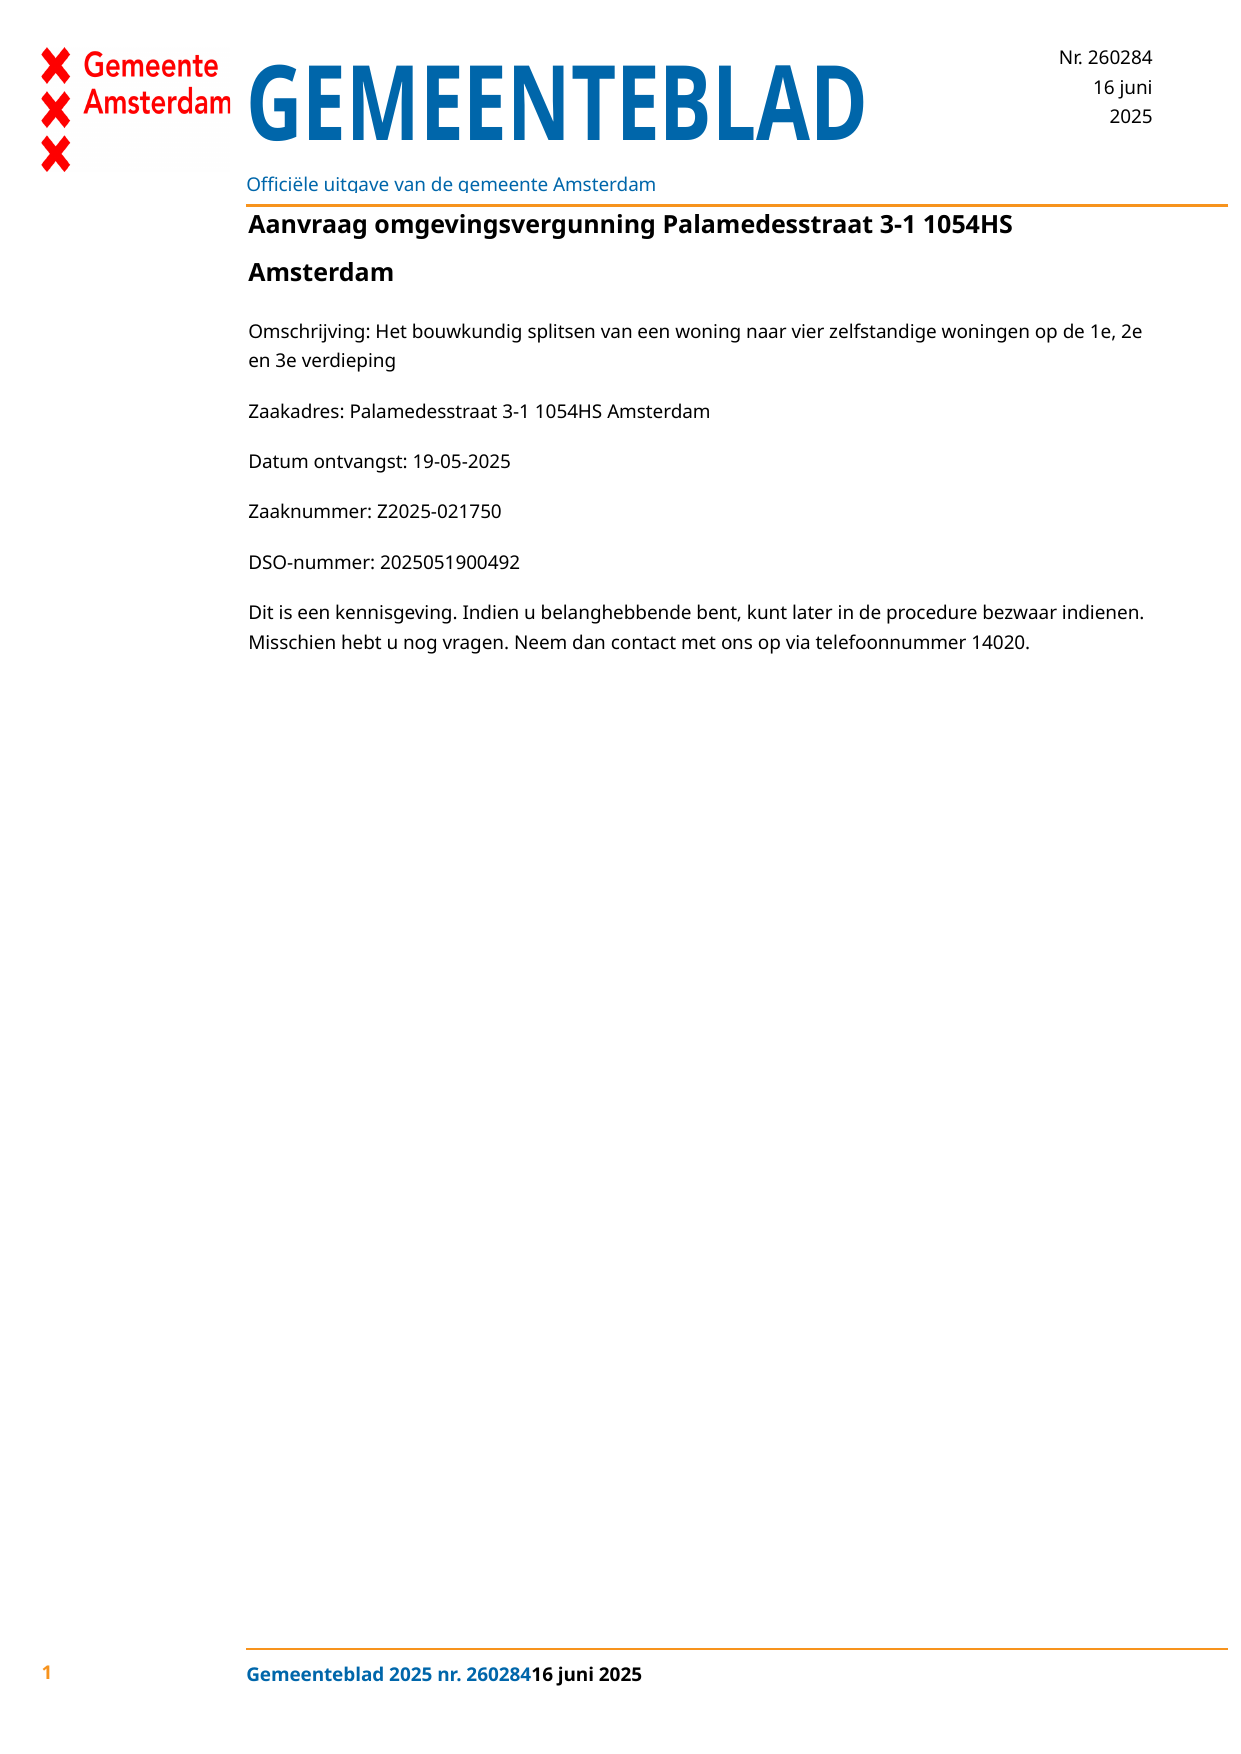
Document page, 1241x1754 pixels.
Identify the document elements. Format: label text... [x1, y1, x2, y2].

text Omschrijving: Het bouwkundig splitsen van een woning naar vier zelfstandige woningen op de 1e, 2e en 3e verdieping [248, 318, 1152, 373]
text Zaaknummer: Z2025-021750 [248, 499, 1152, 524]
text Dit is een kennisgeving. Indien u belanghebbende bent, kunt later in de procedure bezwaar indienen. Misschien hebt u nog vragen. Neem dan contact met ons op via telefoonnummer 14020. [248, 599, 1152, 655]
text Datum ontvangst: 19-05-2025 [248, 448, 1152, 474]
text Zaakadres: Palamedesstraat 3-1 1054HS Amsterdam [248, 398, 1152, 424]
picture [41, 47, 231, 172]
text Aanvraag omgevingsvergunning Palamedesstraat 3-1 1054HS Amsterdam [248, 207, 1152, 288]
text DSO-nummer: 2025051900492 [248, 549, 1152, 575]
